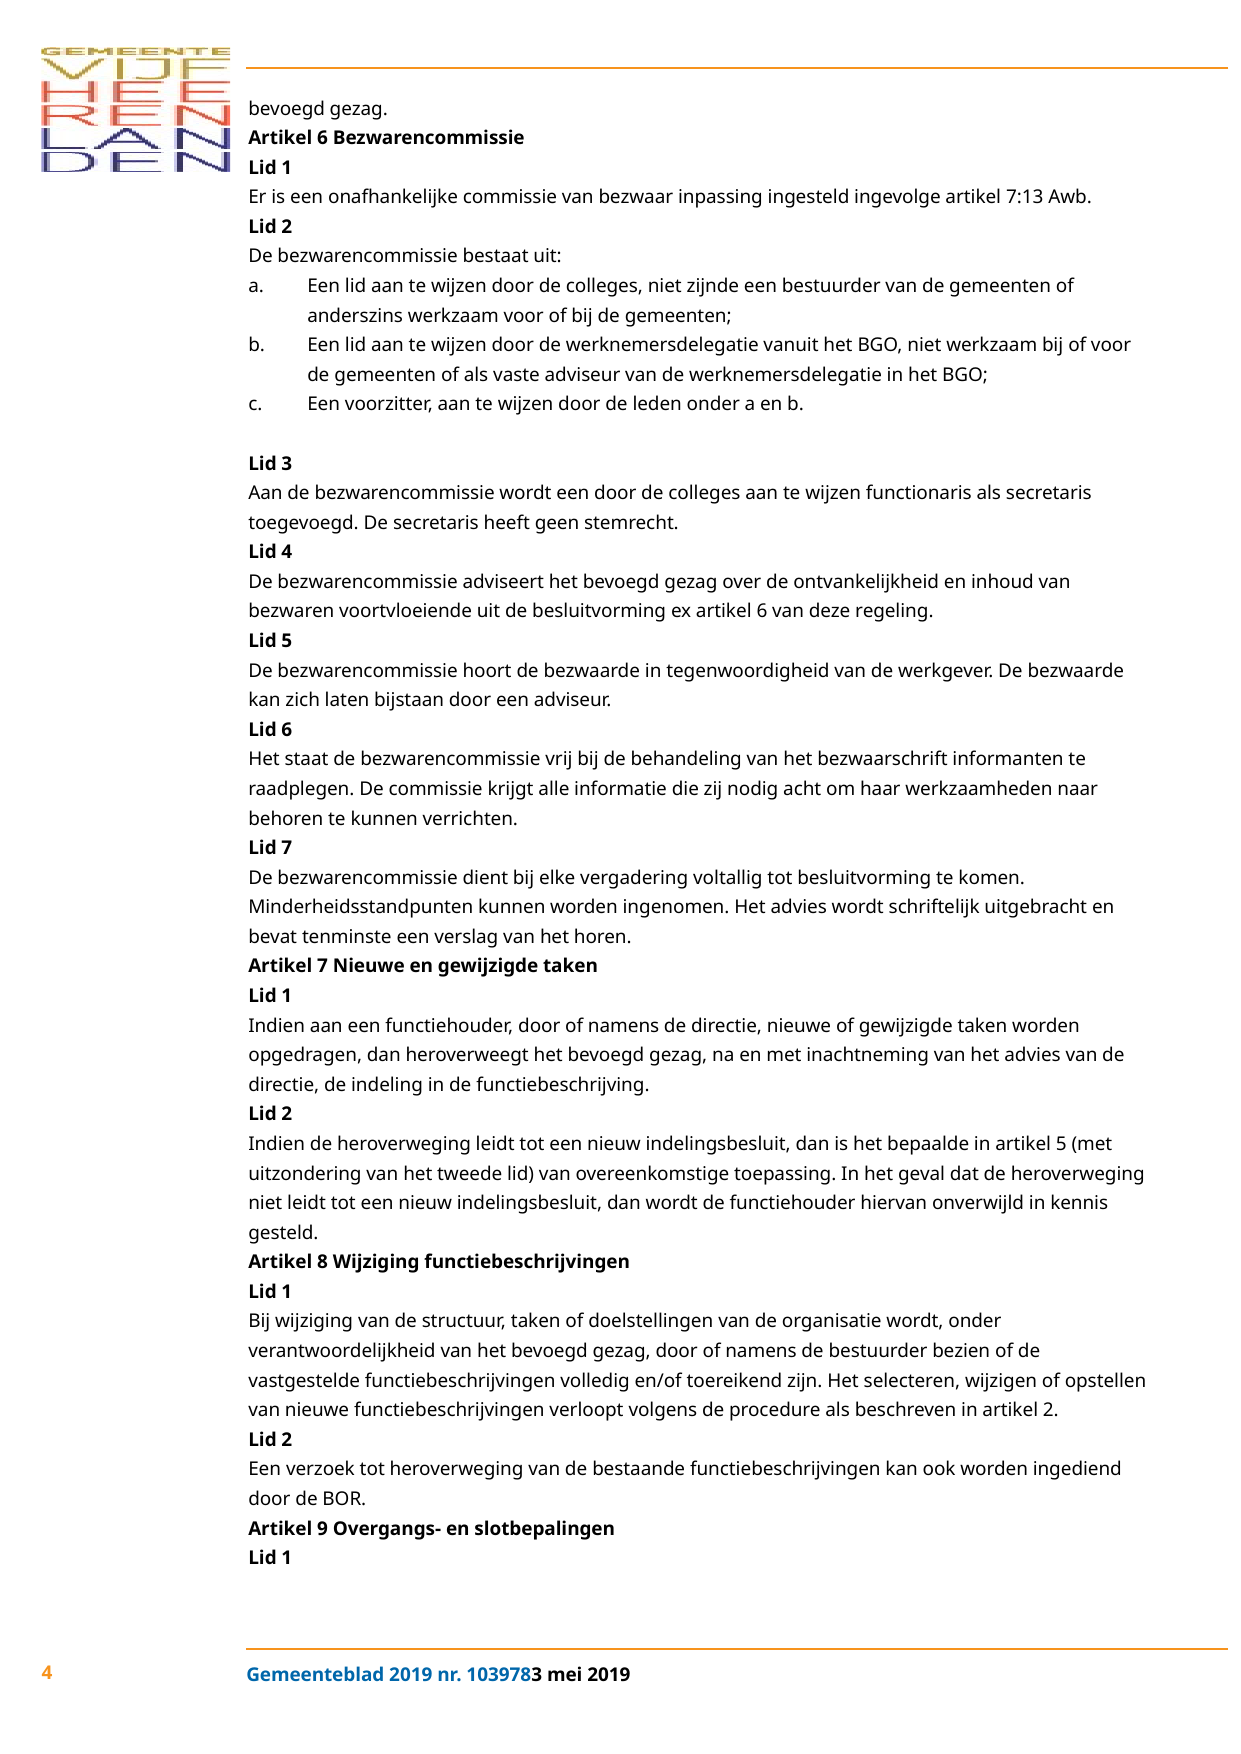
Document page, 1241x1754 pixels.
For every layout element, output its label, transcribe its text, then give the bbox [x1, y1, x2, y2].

text Artikel 9 Overgangs- en slotbepalingen [248, 1515, 1152, 1541]
text Lid 1 [248, 154, 1152, 180]
text Artikel 6 Bezwarencommissie [248, 124, 1152, 150]
text Lid 1 [248, 982, 1152, 1008]
text Indien de heroverweging leidt tot een nieuw indelingsbesluit, dan is het bepaalde in artikel 5 (met uitzondering van het tweede lid) van overeenkomstige toepassing. In het geval dat de heroverweging niet leidt tot een nieuw indelingsbesluit, dan wordt de functiehouder hiervan onverwijld in kennis gesteld. [248, 1130, 1152, 1245]
text Lid 7 [248, 834, 1152, 860]
text De bezwarencommissie adviseert het bevoegd gezag over de ontvankelijkheid en inhoud van bezwaren voortvloeiende uit de besluitvorming ex artikel 6 van deze regeling. [248, 568, 1152, 623]
text De bezwarencommissie hoort de bezwaarde in tegenwoordigheid van de werkgever. De bezwaarde kan zich laten bijstaan door een adviseur. [248, 657, 1152, 712]
text Lid 5 [248, 627, 1152, 653]
text De bezwarencommissie bestaat uit: [248, 243, 1152, 268]
text Lid 6 [248, 716, 1152, 742]
text Artikel 7 Nieuwe en gewijzigde taken [248, 953, 1152, 978]
text Lid 3 [248, 450, 1152, 476]
text Artikel 8 Wijziging functiebeschrijvingen [248, 1248, 1152, 1274]
text Aan de bezwarencommissie wordt een door de colleges aan te wijzen functionaris als secretaris toegevoegd. De secretaris heeft geen stemrecht. [248, 479, 1152, 535]
text Lid 2 [248, 1426, 1152, 1452]
text Lid 1 [248, 1544, 1152, 1570]
text Het staat de bezwarencommissie vrij bij de behandeling van het bezwaarschrift informanten te raadplegen. De commissie krijgt alle informatie die zij nodig acht om haar werkzaamheden naar behoren te kunnen verrichten. [248, 746, 1152, 831]
text Een verzoek tot heroverweging van de bestaande functiebeschrijvingen kan ook worden ingediend door de BOR. [248, 1456, 1152, 1511]
list Een lid aan te wijzen door de colleges, niet zijnde een bestuurder van de gemeenten of anderszins werkzaam voor of bij de gemeenten; [248, 272, 1152, 328]
text Lid 2 [248, 213, 1152, 239]
text Er is een onafhankelijke commissie van bezwaar inpassing ingesteld ingevolge artikel 7:13 Awb. [248, 183, 1152, 209]
text bevoegd gezag. [248, 95, 1152, 121]
text Lid 2 [248, 1101, 1152, 1126]
text Lid 4 [248, 538, 1152, 564]
list Een lid aan te wijzen door de werknemersdelegatie vanuit het BGO, niet werkzaam bij of voor de gemeenten of als vaste adviseur van de werknemersdelegatie in het BGO; [248, 331, 1152, 387]
text Lid 1 [248, 1278, 1152, 1304]
text Indien aan een functiehouder, door of namens de directie, nieuwe of gewijzigde taken worden opgedragen, dan heroverweegt het bevoegd gezag, na en met inachtneming van het advies van de directie, de indeling in de functiebeschrijving. [248, 1012, 1152, 1097]
text Bij wijziging van de structuur, taken of doelstellingen van de organisatie wordt, onder verantwoordelijkheid van het bevoegd gezag, door of namens de bestuurder bezien of de vastgestelde functiebeschrijvingen volledig en/of toereikend zijn. Het selecteren, wijzigen of opstellen van nieuwe functiebeschrijvingen verloopt volgens de procedure als beschreven in artikel 2. [248, 1308, 1152, 1422]
text De bezwarencommissie dient bij elke vergadering voltallig tot besluitvorming te komen. Minderheidsstandpunten kunnen worden ingenomen. Het advies wordt schriftelijk uitgebracht en bevat tenminste een verslag van het horen. [248, 864, 1152, 949]
picture [41, 47, 231, 172]
list Een voorzitter, aan te wijzen door de leden onder a en b. [248, 391, 1152, 416]
